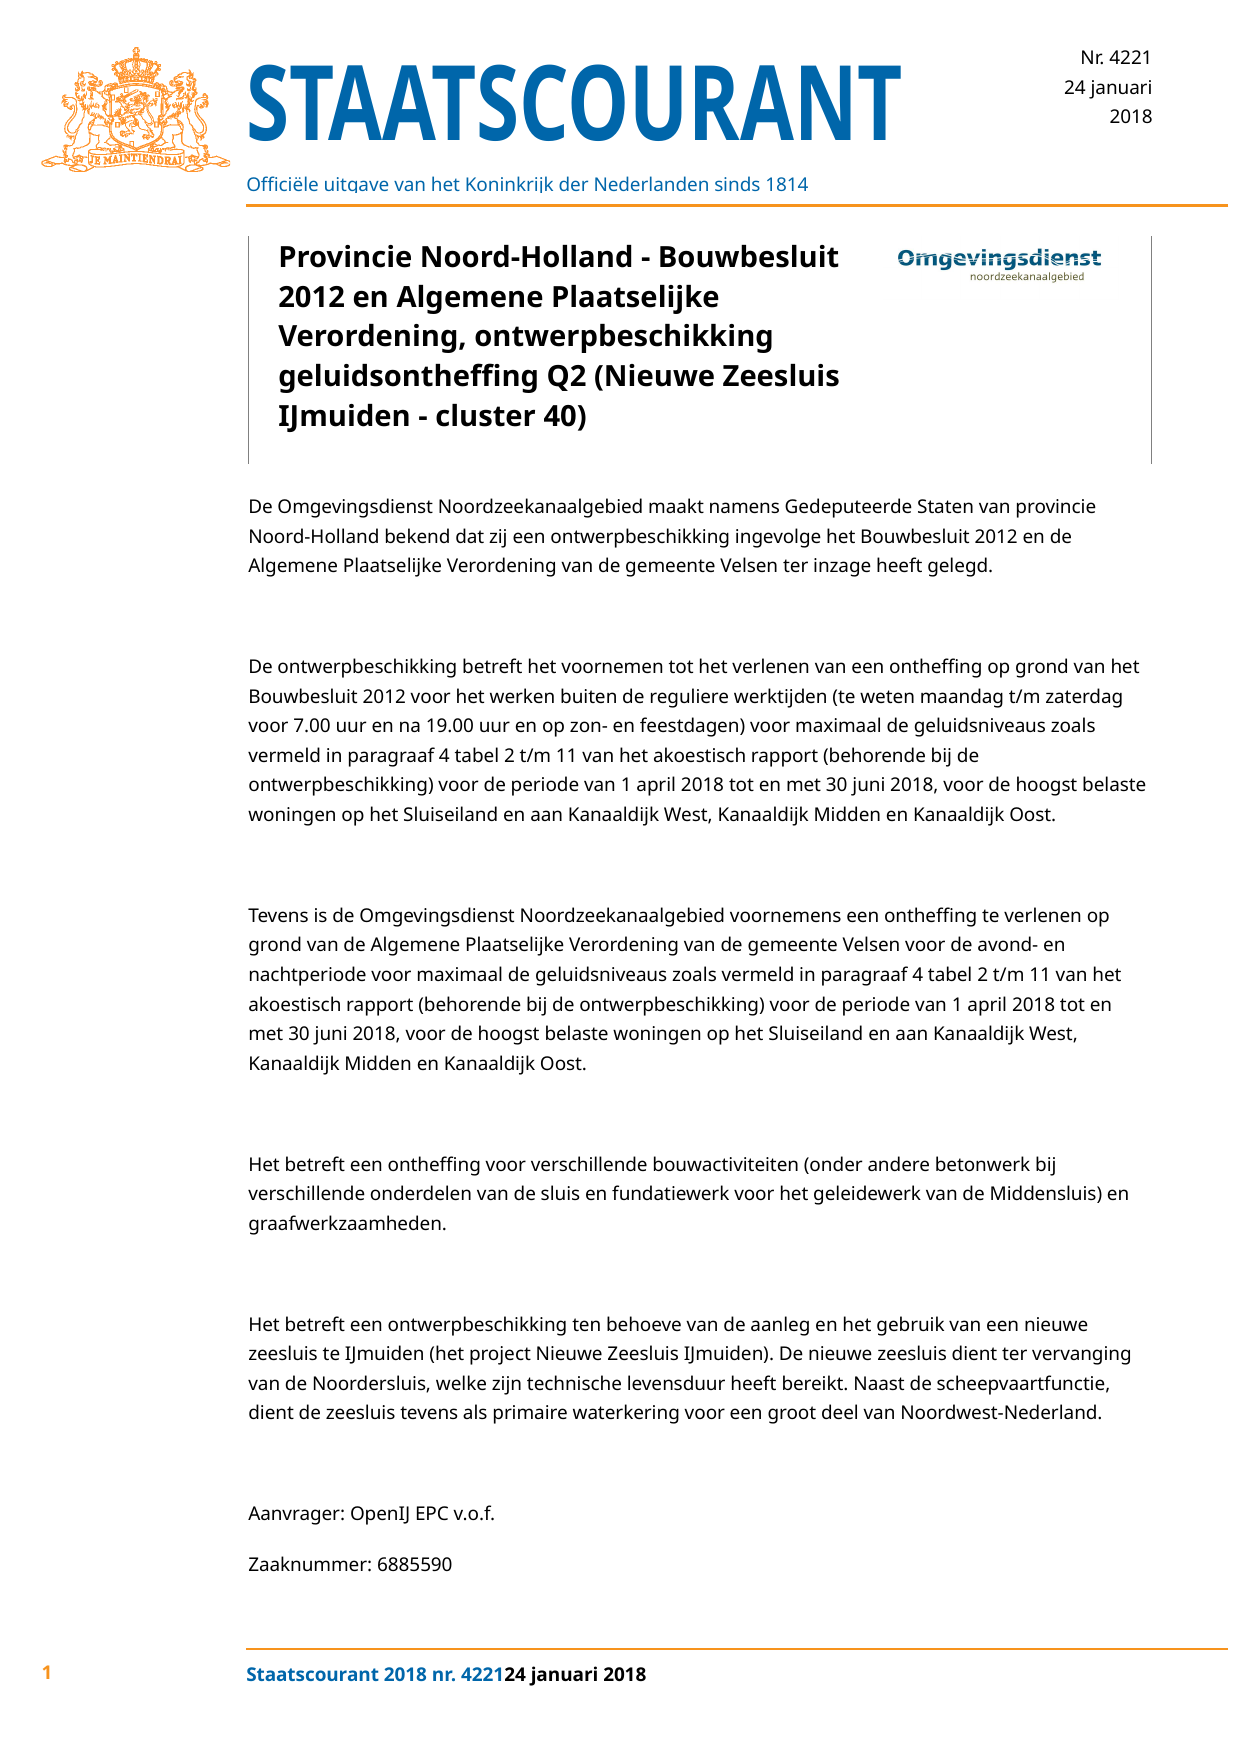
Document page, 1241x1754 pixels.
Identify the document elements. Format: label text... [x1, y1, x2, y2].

text Zaaknummer: 6885590 [248, 1551, 1152, 1577]
text Het betreft een ontwerpbeschikking ten behoeve van de aanleg en het gebruik van een nieuwe zeesluis te IJmuiden (het project Nieuwe Zeesluis IJmuiden). De nieuwe zeesluis dient ter vervanging van de Noordersluis, welke zijn technische levensduur heeft bereikt. Naast de scheepvaartfunctie, dient de zeesluis tevens als primaire waterkering voor een groot deel van Noordwest-Nederland. [248, 1311, 1152, 1425]
text De Omgevingsdienst Noordzeekanaalgebied maakt namens Gedeputeerde Staten van provincie Noord-Holland bekend dat zij een ontwerpbeschikking ingevolge het Bouwbesluit 2012 en de Algemene Plaatselijke Verordening van de gemeente Velsen ter inzage heeft gelegd. [248, 493, 1152, 578]
text Aanvrager: OpenIJ EPC v.o.f. [248, 1500, 1152, 1526]
picture [41, 47, 231, 172]
text De ontwerpbeschikking betreft het voornemen tot het verlenen van een ontheffing op grond van het Bouwbesluit 2012 voor het werken buiten de reguliere werktijden (te weten maandag t/m zaterdag voor 7.00 uur en na 19.00 uur en op zon- en feestdagen) voor maximaal de geluidsniveaus zoals vermeld in paragraaf 4 tabel 2 t/m 11 van het akoestisch rapport (behorende bij de ontwerpbeschikking) voor de periode van 1 april 2018 tot en met 30 juni 2018, voor de hoogst belaste woningen op het Sluiseiland en aan Kanaaldijk West, Kanaaldijk Midden en Kanaaldijk Oost. [248, 653, 1152, 827]
text Het betreft een ontheffing voor verschillende bouwactiviteiten (onder andere betonwerk bij verschillende onderdelen van de sluis en fundatiewerk voor het geleidewerk van de Middensluis) en graafwerkzaamheden. [248, 1151, 1152, 1236]
table_header Provincie Noord-Holland - Bouwbesluit 2012 en Algemene Plaatselijke Verordening, ontwerpbeschikking geluidsontheffing Q2 (Nieuwe Zeesluis IJmuiden - cluster 40) [249, 236, 850, 464]
text Tevens is de Omgevingsdienst Noordzeekanaalgebied voornemens een ontheffing te verlenen op grond van de Algemene Plaatselijke Verordening van de gemeente Velsen voor de avond- en nachtperiode voor maximaal de geluidsniveaus zoals vermeld in paragraaf 4 tabel 2 t/m 11 van het akoestisch rapport (behorende bij de ontwerpbeschikking) voor de periode van 1 april 2018 tot en met 30 juni 2018, voor de hoogst belaste woningen op het Sluiseiland en aan Kanaaldijk West, Kanaaldijk Midden en Kanaaldijk Oost. [248, 902, 1152, 1076]
table_header [850, 236, 1151, 464]
picture [882, 236, 1119, 300]
